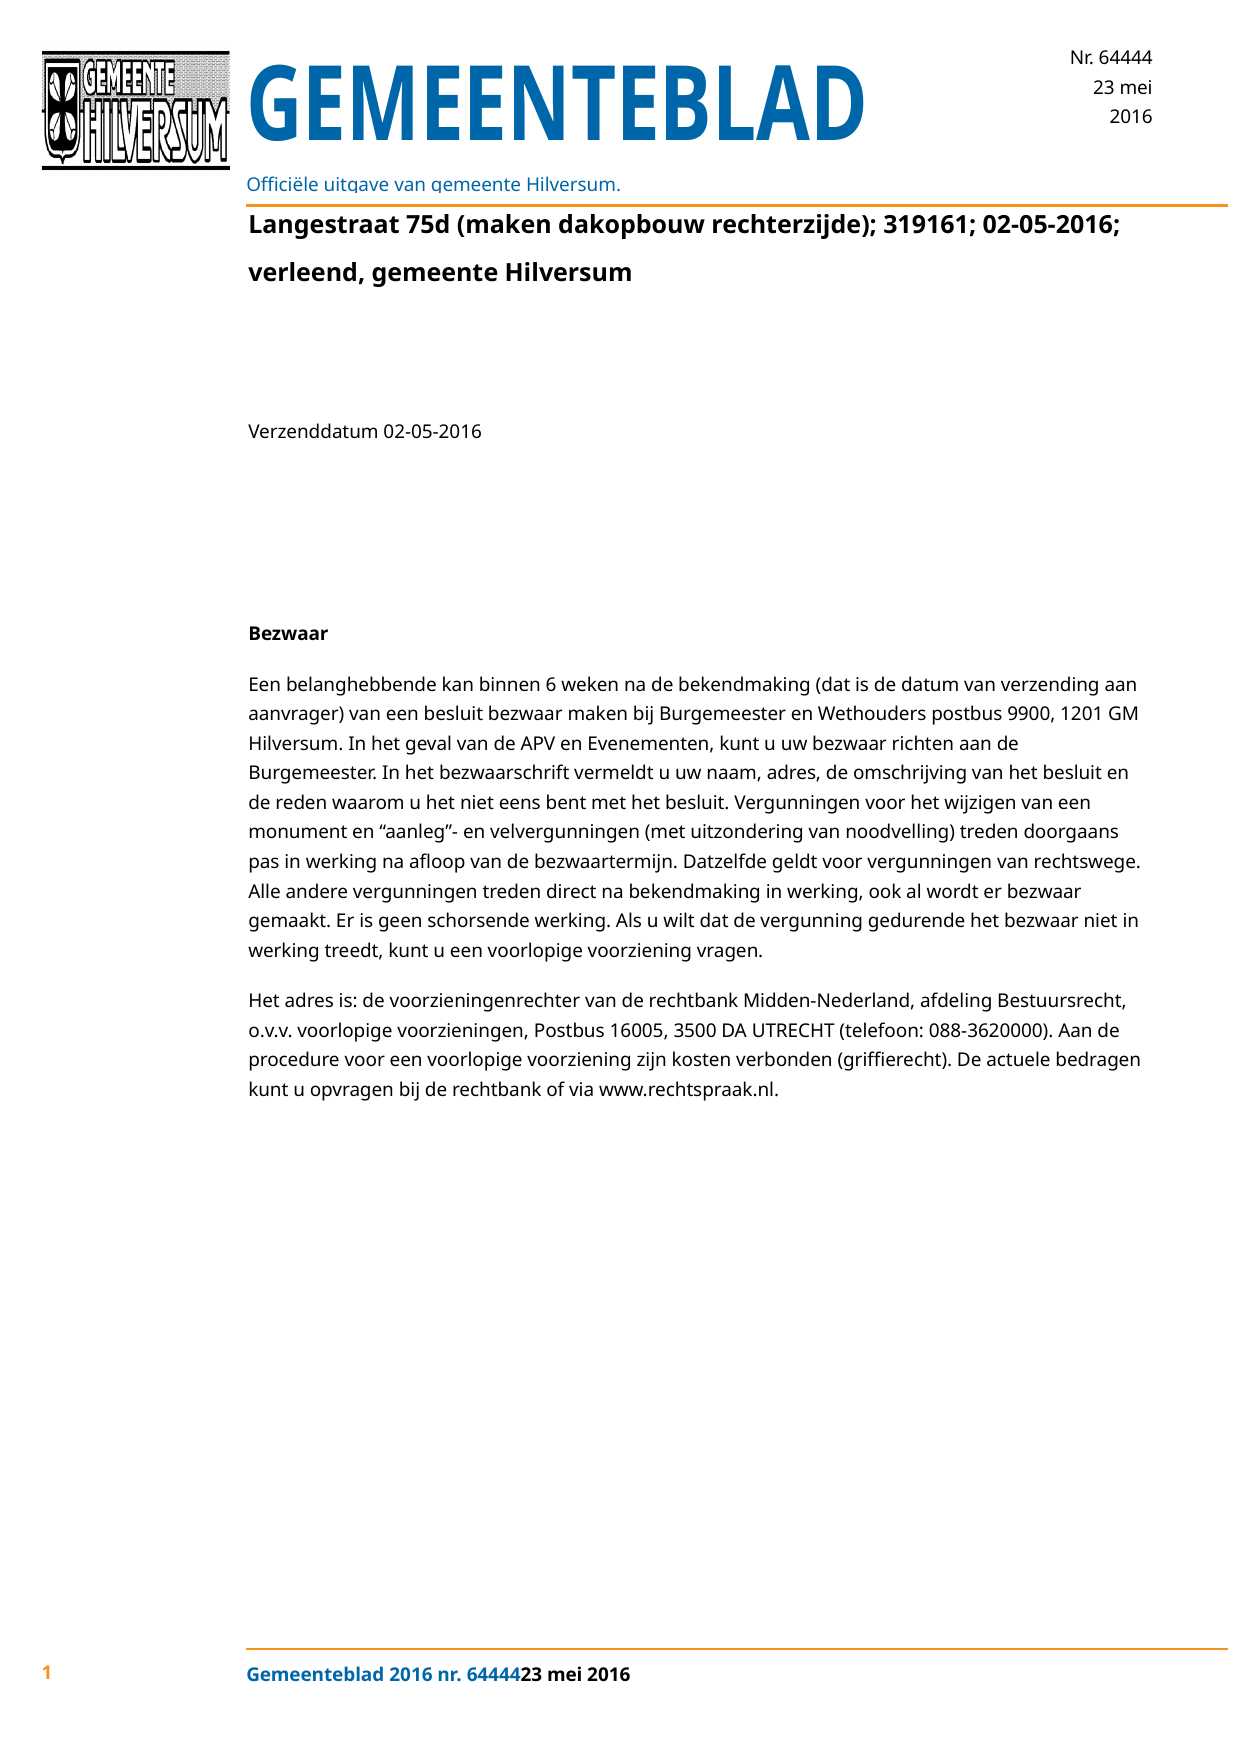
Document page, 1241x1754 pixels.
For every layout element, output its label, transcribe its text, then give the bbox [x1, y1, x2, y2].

text Een belanghebbende kan binnen 6 weken na de bekendmaking (dat is de datum van verzending aan aanvrager) van een besluit bezwaar maken bij Burgemeester en Wethouders postbus 9900, 1201 GM Hilversum. In het geval van de APV en Evenementen, kunt u uw bezwaar richten aan de Burgemeester. In het bezwaarschrift vermeldt u uw naam, adres, de omschrijving van het besluit en de reden waarom u het niet eens bent met het besluit. Vergunningen voor het wijzigen van een monument en “aanleg”- en velvergunningen (met uitzondering van noodvelling) treden doorgaans pas in werking na afloop van de bezwaartermijn. Datzelfde geldt voor vergunningen van rechtswege. Alle andere vergunningen treden direct na bekendmaking in werking, ook al wordt er bezwaar gemaakt. Er is geen schorsende werking. Als u wilt dat de vergunning gedurende het bezwaar niet in werking treedt, kunt u een voorlopige voorziening vragen. [248, 671, 1152, 963]
text Het adres is: de voorzieningenrechter van de rechtbank Midden-Nederland, afdeling Bestuursrecht, o.v.v. voorlopige voorzieningen, Postbus 16005, 3500 DA UTRECHT (telefoon: 088-3620000). Aan de procedure voor een voorlopige voorziening zijn kosten verbonden (griffierecht). De actuele bedragen kunt u opvragen bij de rechtbank of via www.rechtspraak.nl. [248, 987, 1152, 1102]
text Langestraat 75d (maken dakopbouw rechterzijde); 319161; 02-05-2016; verleend, gemeente Hilversum [248, 207, 1152, 288]
text Bezwaar [248, 620, 1152, 646]
text Verzenddatum 02-05-2016 [248, 419, 1152, 444]
picture [41, 47, 231, 172]
